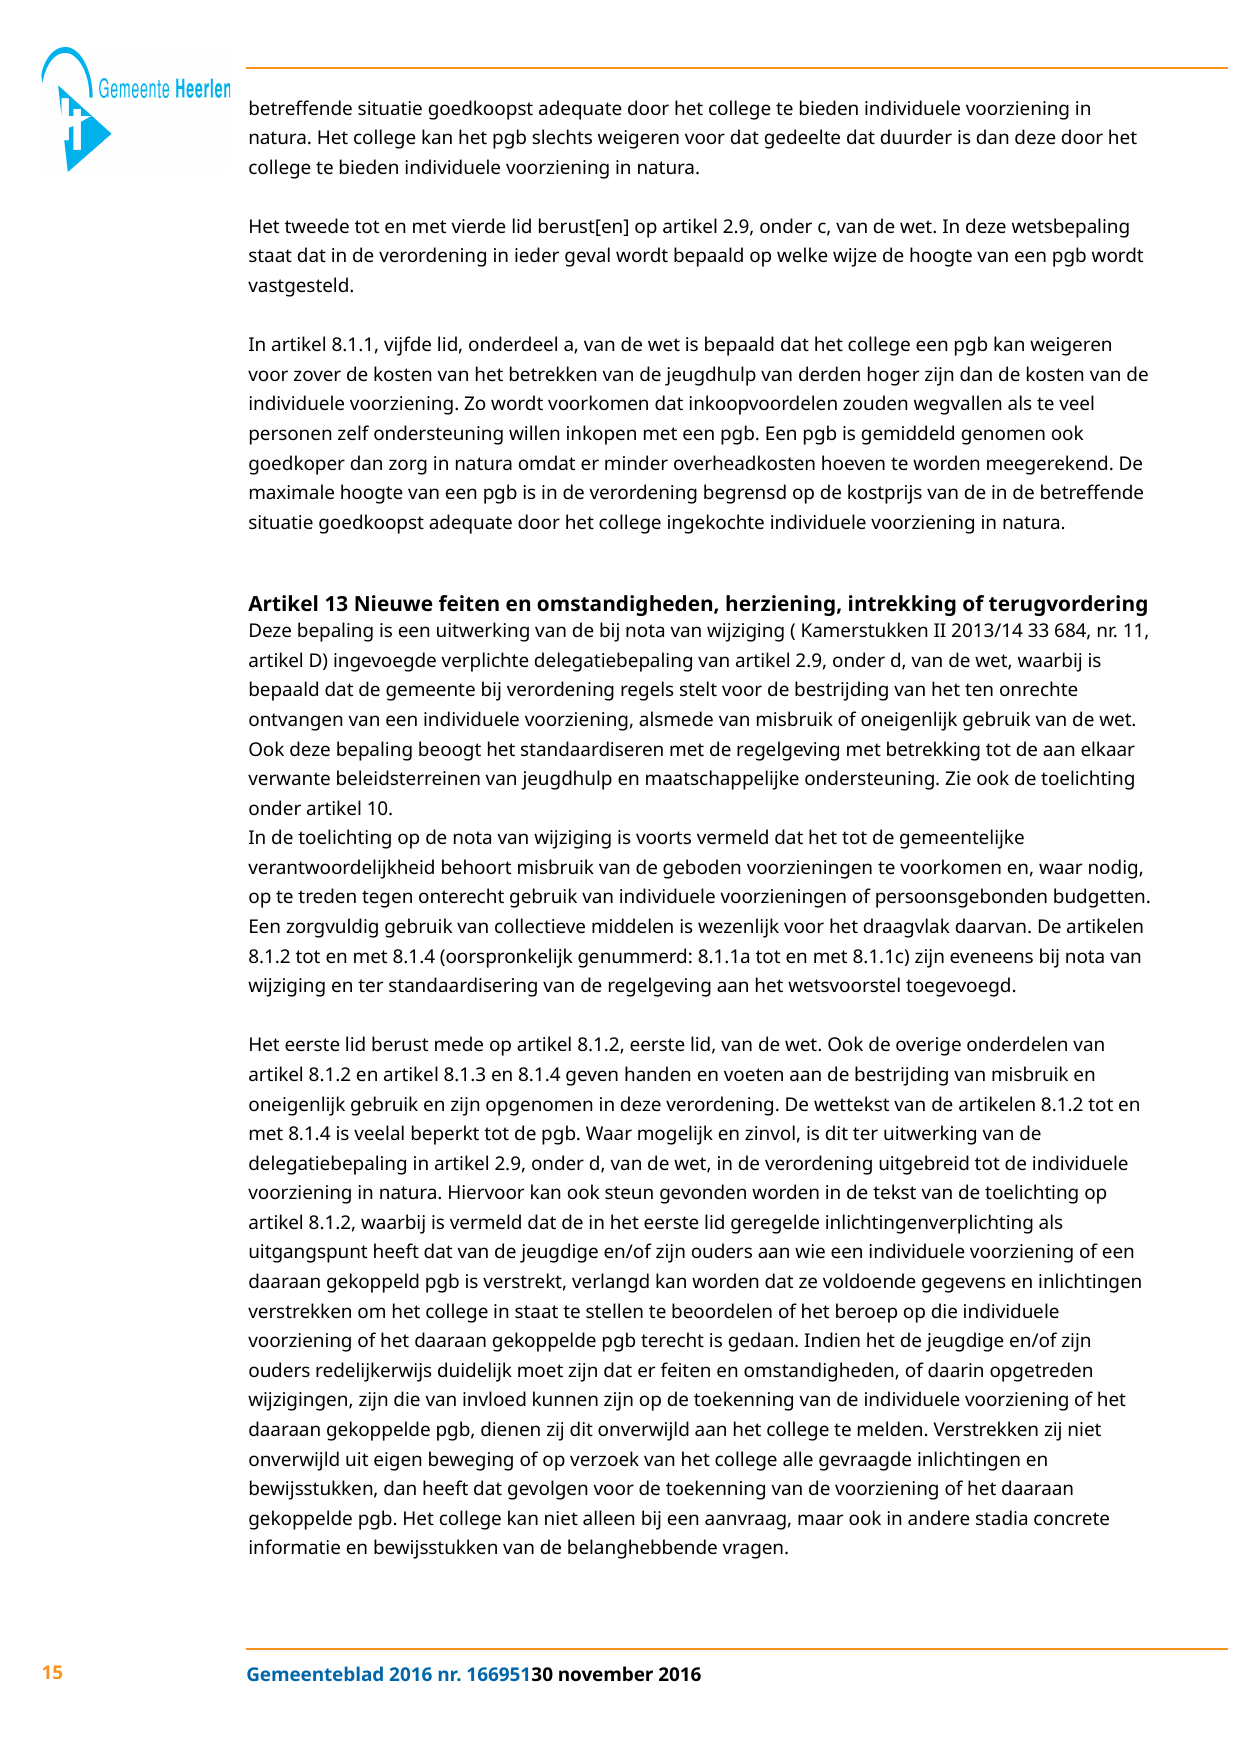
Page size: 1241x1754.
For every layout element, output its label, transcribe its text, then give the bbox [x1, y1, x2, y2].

text In artikel 8.1.1, vijfde lid, onderdeel a, van de wet is bepaald dat het college een pgb kan weigeren voor zover de kosten van het betrekken van de jeugdhulp van derden hoger zijn dan de kosten van de individuele voorziening. Zo wordt voorkomen dat inkoopvoordelen zouden wegvallen als te veel personen zelf ondersteuning willen inkopen met een pgb. Een pgb is gemiddeld genomen ook goedkoper dan zorg in natura omdat er minder overheadkosten hoeven te worden meegerekend. De maximale hoogte van een pgb is in de verordening begrensd op de kostprijs van de in de betreffende situatie goedkoopst adequate door het college ingekochte individuele voorziening in natura. [248, 331, 1152, 535]
text Het tweede tot en met vierde lid berust[en] op artikel 2.9, onder c, van de wet. In deze wetsbepaling staat dat in de verordening in ieder geval wordt bepaald op welke wijze de hoogte van een pgb wordt vastgesteld. [248, 213, 1152, 298]
text betreffende situatie goedkoopst adequate door het college te bieden individuele voorziening in natura. Het college kan het pgb slechts weigeren voor dat gedeelte dat duurder is dan deze door het college te bieden individuele voorziening in natura. [248, 95, 1152, 180]
text Deze bepaling is een uitwerking van de bij nota van wijziging ( Kamerstukken II 2013/14 33 684, nr. 11, artikel D) ingevoegde verplichte delegatiebepaling van artikel 2.9, onder d, van de wet, waarbij is bepaald dat de gemeente bij verordening regels stelt voor de bestrijding van het ten onrechte ontvangen van een individuele voorziening, alsmede van misbruik of oneigenlijk gebruik van de wet. Ook deze bepaling beoogt het standaardiseren met de regelgeving met betrekking tot de aan elkaar verwante beleidsterreinen van jeugdhulp en maatschappelijke ondersteuning. Zie ook de toelichting onder artikel 10. [248, 617, 1152, 821]
text In de toelichting op de nota van wijziging is voorts vermeld dat het tot de gemeentelijke verantwoordelijkheid behoort misbruik van de geboden voorzieningen te voorkomen en, waar nodig, op te treden tegen onterecht gebruik van individuele voorzieningen of persoonsgebonden budgetten. Een zorgvuldig gebruik van collectieve middelen is wezenlijk voor het draagvlak daarvan. De artikelen 8.1.2 tot en met 8.1.4 (oorspronkelijk genummerd: 8.1.1a tot en met 8.1.1c) zijn eveneens bij nota van wijziging en ter standaardisering van de regelgeving aan het wetsvoorstel toegevoegd. [248, 824, 1152, 998]
picture [41, 47, 58, 70]
picture [41, 47, 231, 172]
text Artikel 13 Nieuwe feiten en omstandigheden, herziening, intrekking of terugvordering [248, 589, 1152, 617]
text Het eerste lid berust mede op artikel 8.1.2, eerste lid, van de wet. Ook de overige onderdelen van artikel 8.1.2 en artikel 8.1.3 en 8.1.4 geven handen en voeten aan de bestrijding van misbruik en oneigenlijk gebruik en zijn opgenomen in deze verordening. De wettekst van de artikelen 8.1.2 tot en met 8.1.4 is veelal beperkt tot de pgb. Waar mogelijk en zinvol, is dit ter uitwerking van de delegatiebepaling in artikel 2.9, onder d, van de wet, in de verordening uitgebreid tot de individuele voorziening in natura. Hiervoor kan ook steun gevonden worden in de tekst van de toelichting op artikel 8.1.2, waarbij is vermeld dat de in het eerste lid geregelde inlichtingenverplichting als uitgangspunt heeft dat van de jeugdige en/of zijn ouders aan wie een individuele voorziening of een daaraan gekoppeld pgb is verstrekt, verlangd kan worden dat ze voldoende gegevens en inlichtingen verstrekken om het college in staat te stellen te beoordelen of het beroep op die individuele voorziening of het daaraan gekoppelde pgb terecht is gedaan. Indien het de jeugdige en/of zijn ouders redelijkerwijs duidelijk moet zijn dat er feiten en omstandigheden, of daarin opgetreden wijzigingen, zijn die van invloed kunnen zijn op de toekenning van de individuele voorziening of het daaraan gekoppelde pgb, dienen zij dit onverwijld aan het college te melden. Verstrekken zij niet onverwijld uit eigen beweging of op verzoek van het college alle gevraagde inlichtingen en bewijsstukken, dan heeft dat gevolgen voor de toekenning van de voorziening of het daaraan gekoppelde pgb. Het college kan niet alleen bij een aanvraag, maar ook in andere stadia concrete informatie en bewijsstukken van de belanghebbende vragen. [248, 1032, 1152, 1560]
